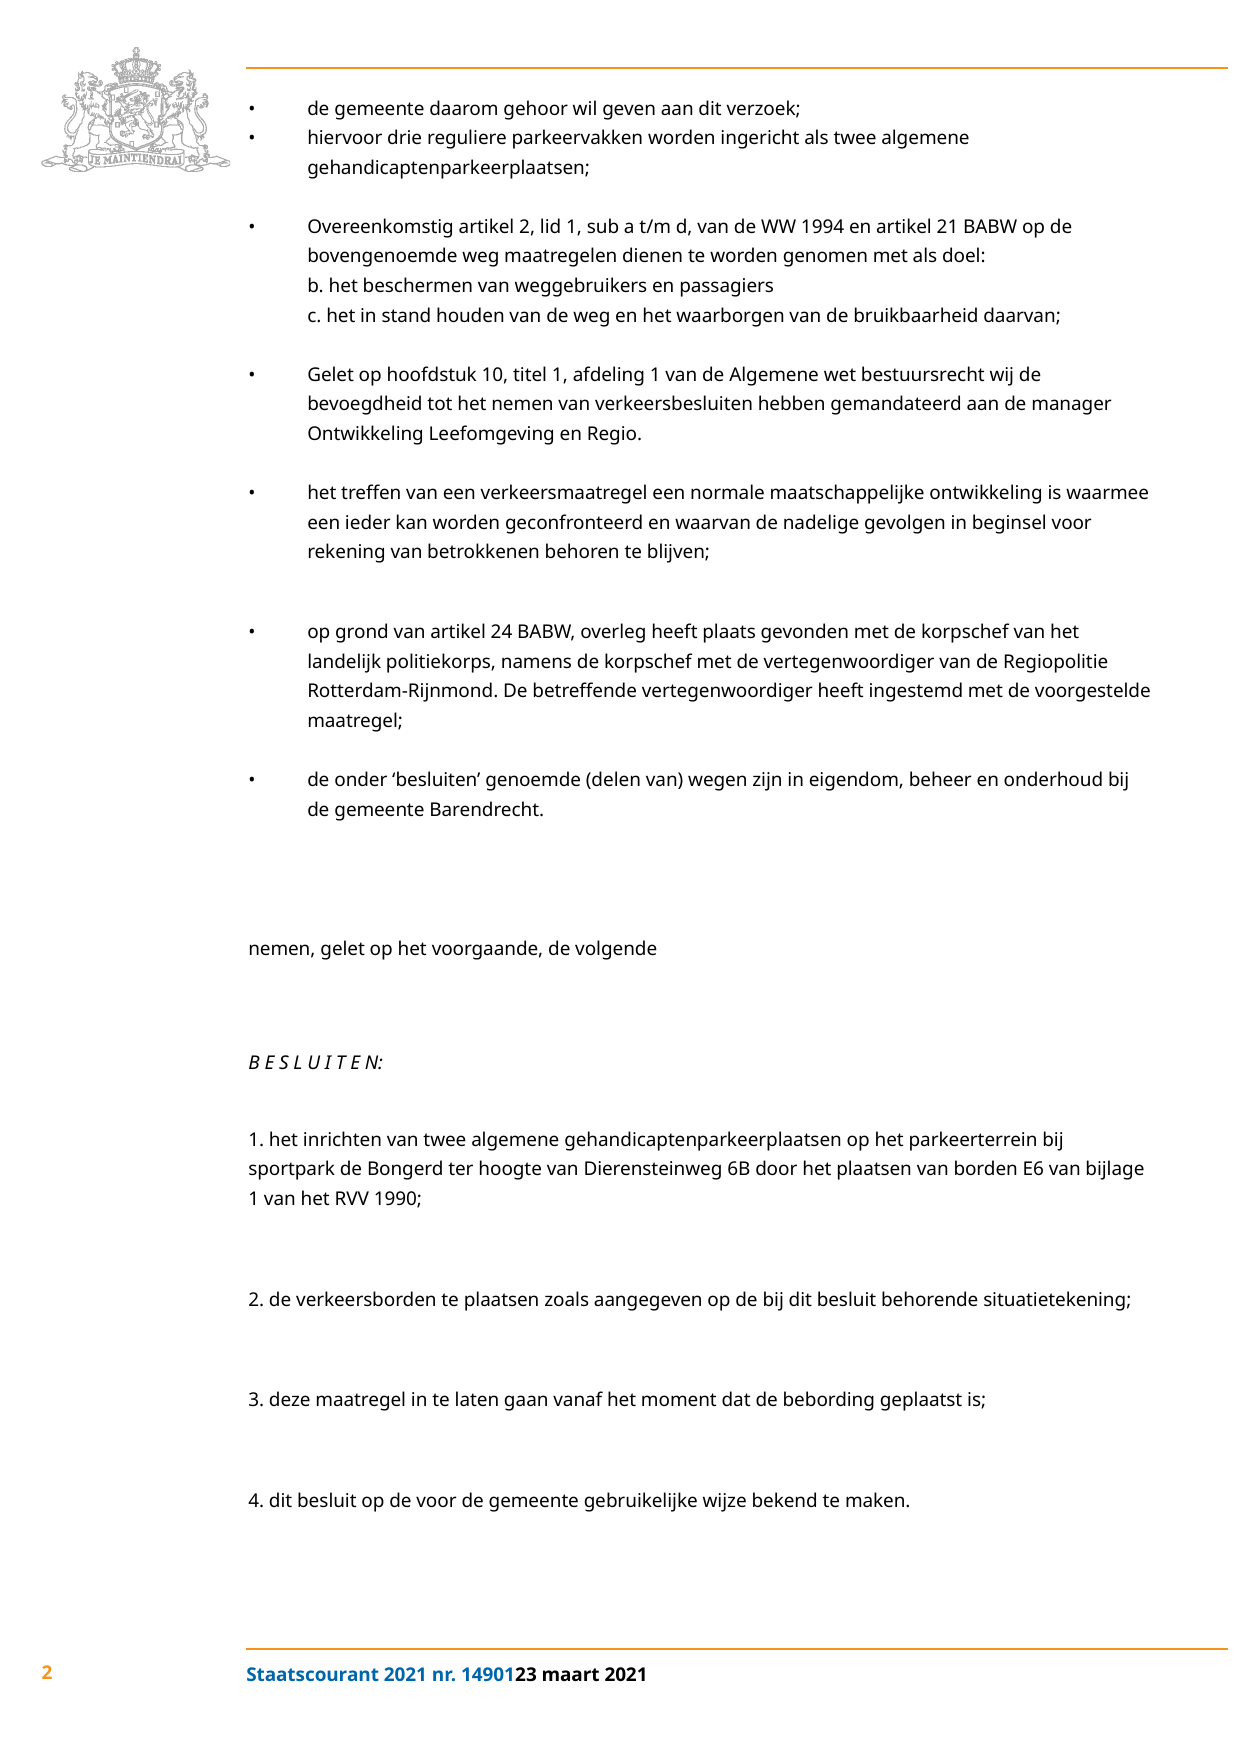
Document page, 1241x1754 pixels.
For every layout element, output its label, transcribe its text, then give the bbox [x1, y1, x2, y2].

list Overeenkomstig artikel 2, lid 1, sub a t/m d, van de WW 1994 en artikel 21 BABW op de bovengenoemde weg maatregelen dienen te worden genomen met als doel: [248, 213, 1152, 268]
text nemen, gelet op het voorgaande, de volgende [248, 935, 1152, 961]
list op grond van artikel 24 BABW, overleg heeft plaats gevonden met de korpschef van het landelijk politiekorps, namens de korpschef met de vertegenwoordiger van de Regiopolitie Rotterdam-Rijnmond. De betreffende vertegenwoordiger heeft ingestemd met de voorgestelde maatregel; [248, 618, 1152, 733]
list c. het in stand houden van de weg en het waarborgen van de bruikbaarheid daarvan; [248, 302, 1152, 328]
list Gelet op hoofdstuk 10, titel 1, afdeling 1 van de Algemene wet bestuursrecht wij de bevoegdheid tot het nemen van verkeersbesluiten hebben gemandateerd aan de manager Ontwikkeling Leefomgeving en Regio. [248, 361, 1152, 446]
list b. het beschermen van weggebruikers en passagiers [248, 272, 1152, 298]
text 4. dit besluit op de voor de gemeente gebruikelijke wijze bekend te maken. [248, 1487, 1152, 1513]
list het treffen van een verkeersmaatregel een normale maatschappelijke ontwikkeling is waarmee een ieder kan worden geconfronteerd en waarvan de nadelige gevolgen in beginsel voor rekening van betrokkenen behoren te blijven; [248, 479, 1152, 564]
list de onder ‘besluiten’ genoemde (delen van) wegen zijn in eigendom, beheer en onderhoud bij de gemeente Barendrecht. [248, 766, 1152, 822]
list de gemeente daarom gehoor wil geven aan dit verzoek; [248, 95, 1152, 121]
text 1. het inrichten van twee algemene gehandicaptenparkeerplaatsen op het parkeerterrein bij sportpark de Bongerd ter hoogte van Dierensteinweg 6B door het plaatsen van borden E6 van bijlage 1 van het RVV 1990; [248, 1126, 1152, 1211]
text 2. de verkeersborden te plaatsen zoals aangegeven op de bij dit besluit behorende situatietekening; [248, 1286, 1152, 1311]
list hiervoor drie reguliere parkeervakken worden ingericht als twee algemene gehandicaptenparkeerplaatsen; [248, 124, 1152, 180]
text 3. deze maatregel in te laten gaan vanaf het moment dat de bebording geplaatst is; [248, 1387, 1152, 1412]
text B E S L U I T E N: [248, 1049, 1152, 1075]
picture [41, 47, 231, 172]
